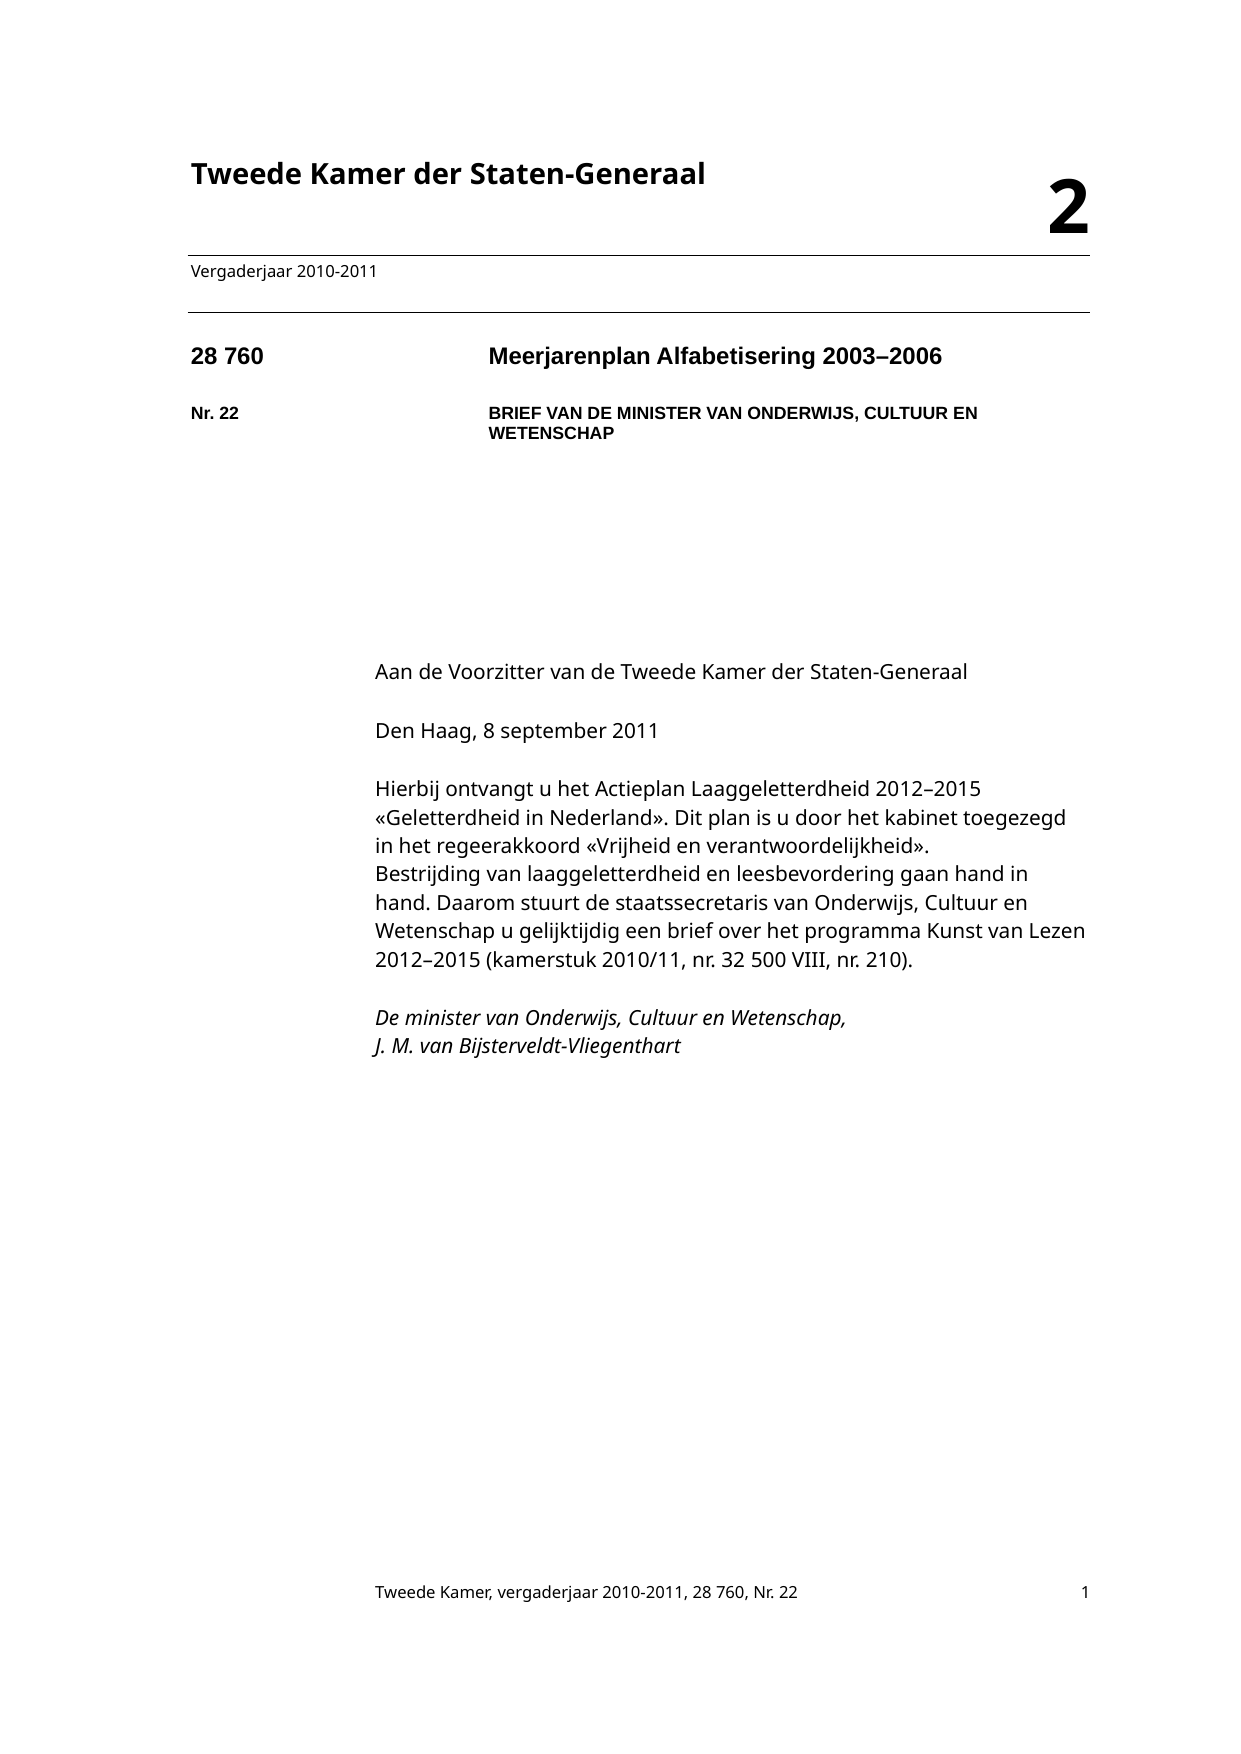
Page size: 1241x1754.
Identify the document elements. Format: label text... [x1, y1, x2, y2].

text De minister van Onderwijs, Cultuur en Wetenschap, [375, 1003, 1090, 1032]
table_cell 28 760 [188, 339, 485, 399]
text Aan de Voorzitter van de Tweede Kamer der Staten-Generaal [375, 657, 1090, 686]
table_cell [485, 256, 1090, 312]
table_cell Nr. 22 [188, 399, 485, 539]
table_cell Vergaderjaar 2010-2011 [188, 256, 485, 312]
text Bestrijding van laaggeletterdheid en leesbevordering gaan hand in hand. Daarom stuurt de staatssecretaris van Onderwijs, Cultuur en Wetenschap u gelijktijdig een brief over het programma Kunst van Lezen 2012–2015 (kamerstuk 2010/11, nr. 32 500 VIII, nr. 210). [375, 859, 1090, 973]
text Den Haag, 8 september 2011 [375, 716, 1090, 744]
table_cell BRIEF VAN DE MINISTER VAN ONDERWIJS, CULTUUR EN WETENSCHAP [485, 399, 1090, 539]
text Hierbij ontvangt u het Actieplan Laaggeletterdheid 2012–2015 «Geletterdheid in Nederland». Dit plan is u door het kabinet toegezegd in het regeerakkoord «Vrijheid en verantwoordelijkheid». [375, 774, 1090, 859]
text J. M. van Bijsterveldt-Vliegenthart [375, 1032, 1090, 1060]
table_header 2 [910, 150, 1090, 255]
table_cell [188, 313, 485, 339]
table_header Tweede Kamer der Staten-Generaal [188, 150, 909, 255]
table_cell [485, 313, 1090, 339]
table_cell Meerjarenplan Alfabetisering 2003–2006 [485, 339, 1090, 399]
